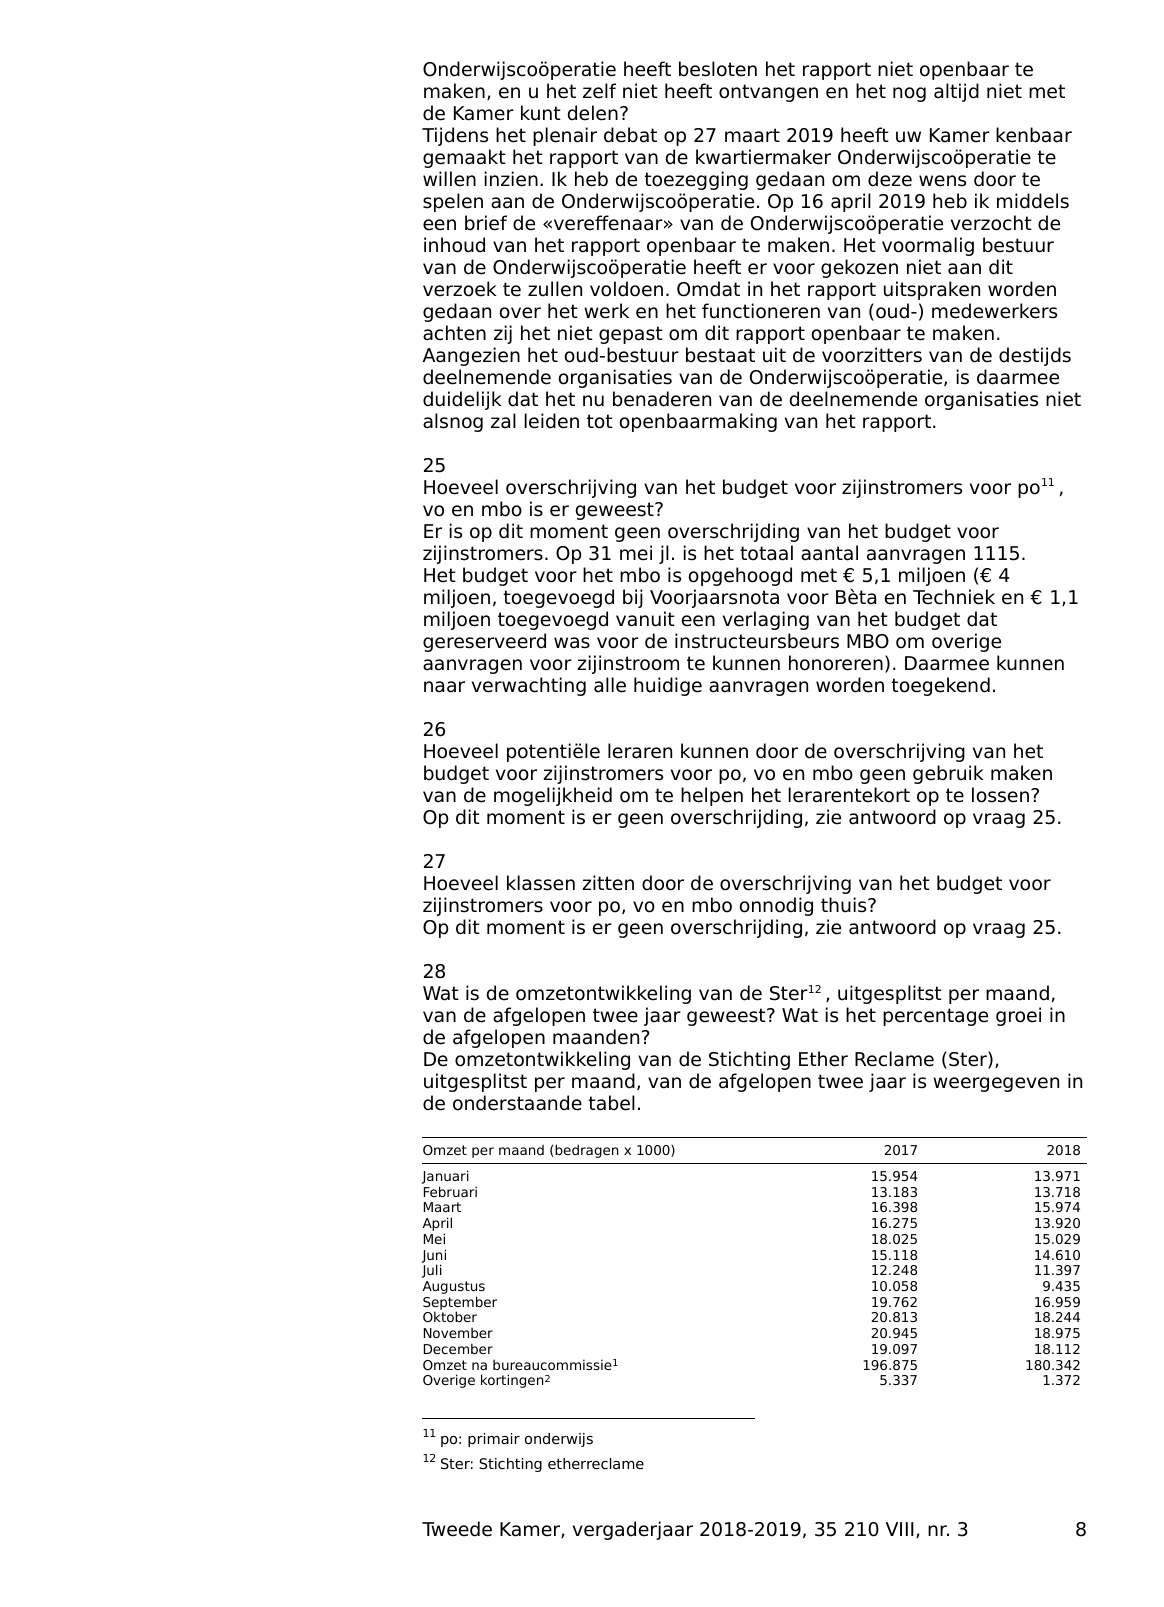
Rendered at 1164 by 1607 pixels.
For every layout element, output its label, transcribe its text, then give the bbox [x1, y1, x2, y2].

table_cell 20.945 [788, 1326, 924, 1342]
text Ster: Stichting etherreclame [422, 1452, 1087, 1474]
text 27 [422, 851, 1087, 873]
table_cell 5.337 [788, 1373, 924, 1389]
text Op dit moment is er geen overschrijding, zie antwoord op vraag 25. [422, 917, 1087, 939]
table_cell 16.398 [788, 1200, 924, 1216]
table_cell 13.183 [788, 1184, 924, 1200]
text 25 [422, 455, 1087, 477]
text Tijdens het plenair debat op 27 maart 2019 heeft uw Kamer kenbaar gemaakt het rapport van de kwartiermaker Onderwijscoöperatie te willen inzien. Ik heb de toezegging gedaan om deze wens door te spelen aan de Onderwijscoöperatie. Op 16 april 2019 heb ik middels een brief de «vereffenaar» van de Onderwijscoöperatie verzocht de inhoud van het rapport openbaar te maken. Het voormalig bestuur van de Onderwijscoöperatie heeft er voor gekozen niet aan dit verzoek te zullen voldoen. Omdat in het rapport uitspraken worden gedaan over het werk en het functioneren van (oud-) medewerkers achten zij het niet gepast om dit rapport openbaar te maken. Aangezien het oud-bestuur bestaat uit de voorzitters van de destijds deelnemende organisaties van de Onderwijscoöperatie, is daarmee duidelijk dat het nu benaderen van de deelnemende organisaties niet alsnog zal leiden tot openbaarmaking van het rapport. [422, 125, 1087, 433]
text po: primair onderwijs [422, 1427, 1087, 1449]
table_cell Oktober [422, 1310, 788, 1326]
table_cell Omzet na bureaucommissie1 [422, 1358, 788, 1373]
text Op dit moment is er geen overschrijding, zie antwoord op vraag 25. [422, 807, 1087, 829]
text Hoeveel overschrijving van het budget voor zijinstromers voor po, vo en mbo is er geweest? [422, 477, 1087, 521]
table_cell 15.974 [924, 1200, 1087, 1216]
table_cell Juni [422, 1247, 788, 1263]
table_cell 19.762 [788, 1295, 924, 1310]
table_cell Juli [422, 1263, 788, 1279]
table_header 2018 [924, 1138, 1087, 1163]
table_cell 13.920 [924, 1216, 1087, 1232]
table_cell 9.435 [924, 1279, 1087, 1294]
table_cell Augustus [422, 1279, 788, 1294]
table_cell 10.058 [788, 1279, 924, 1294]
table_cell 15.118 [788, 1247, 924, 1263]
table_cell April [422, 1216, 788, 1232]
table_cell 180.342 [924, 1358, 1087, 1373]
table_cell 18.975 [924, 1326, 1087, 1342]
table_cell 18.244 [924, 1310, 1087, 1326]
table_cell 196.875 [788, 1358, 924, 1373]
table_cell 12.248 [788, 1263, 924, 1279]
table_cell December [422, 1342, 788, 1357]
table_cell Februari [422, 1184, 788, 1200]
table_header 2017 [788, 1138, 924, 1163]
table_cell 18.112 [924, 1342, 1087, 1357]
text Onderwijscoöperatie heeft besloten het rapport niet openbaar te maken, en u het zelf niet heeft ontvangen en het nog altijd niet met de Kamer kunt delen? [422, 59, 1087, 125]
text De omzetontwikkeling van de Stichting Ether Reclame (Ster), uitgesplitst per maand, van de afgelopen twee jaar is weergegeven in de onderstaande tabel. [422, 1049, 1087, 1115]
table_cell 1.372 [924, 1373, 1087, 1389]
table_cell 13.718 [924, 1184, 1087, 1200]
table_cell 19.097 [788, 1342, 924, 1357]
text Het budget voor het mbo is opgehoogd met € 5,1 miljoen (€ 4 miljoen, toegevoegd bij Voorjaarsnota voor Bèta en Techniek en € 1,1 miljoen toegevoegd vanuit een verlaging van het budget dat gereserveerd was voor de instructeursbeurs MBO om overige aanvragen voor zijinstroom te kunnen honoreren). Daarmee kunnen naar verwachting alle huidige aanvragen worden toegekend. [422, 565, 1087, 697]
text 26 [422, 719, 1087, 741]
table_cell Maart [422, 1200, 788, 1216]
text Er is op dit moment geen overschrijding van het budget voor zijinstromers. Op 31 mei jl. is het totaal aantal aanvragen 1115. [422, 521, 1087, 565]
table_cell 16.275 [788, 1216, 924, 1232]
text Hoeveel klassen zitten door de overschrijving van het budget voor zijinstromers voor po, vo en mbo onnodig thuis? [422, 873, 1087, 917]
table_cell 15.029 [924, 1232, 1087, 1247]
text Hoeveel potentiële leraren kunnen door de overschrijving van het budget voor zijinstromers voor po, vo en mbo geen gebruik maken van de mogelijkheid om te helpen het lerarentekort op te lossen? [422, 741, 1087, 807]
table_cell 16.959 [924, 1295, 1087, 1310]
table_cell 13.971 [924, 1164, 1087, 1184]
text Wat is de omzetontwikkeling van de Ster, uitgesplitst per maand, van de afgelopen twee jaar geweest? Wat is het percentage groei in de afgelopen maanden? [422, 983, 1087, 1049]
table_cell Januari [422, 1164, 788, 1184]
table_cell 14.610 [924, 1247, 1087, 1263]
table_cell 15.954 [788, 1164, 924, 1184]
table_cell 20.813 [788, 1310, 924, 1326]
table_cell 11.397 [924, 1263, 1087, 1279]
table_cell 18.025 [788, 1232, 924, 1247]
table_cell November [422, 1326, 788, 1342]
table_header Omzet per maand (bedragen x 1000) [422, 1138, 788, 1163]
table_cell September [422, 1295, 788, 1310]
table_cell Mei [422, 1232, 788, 1247]
text 28 [422, 961, 1087, 983]
table_cell Overige kortingen2 [422, 1373, 788, 1389]
